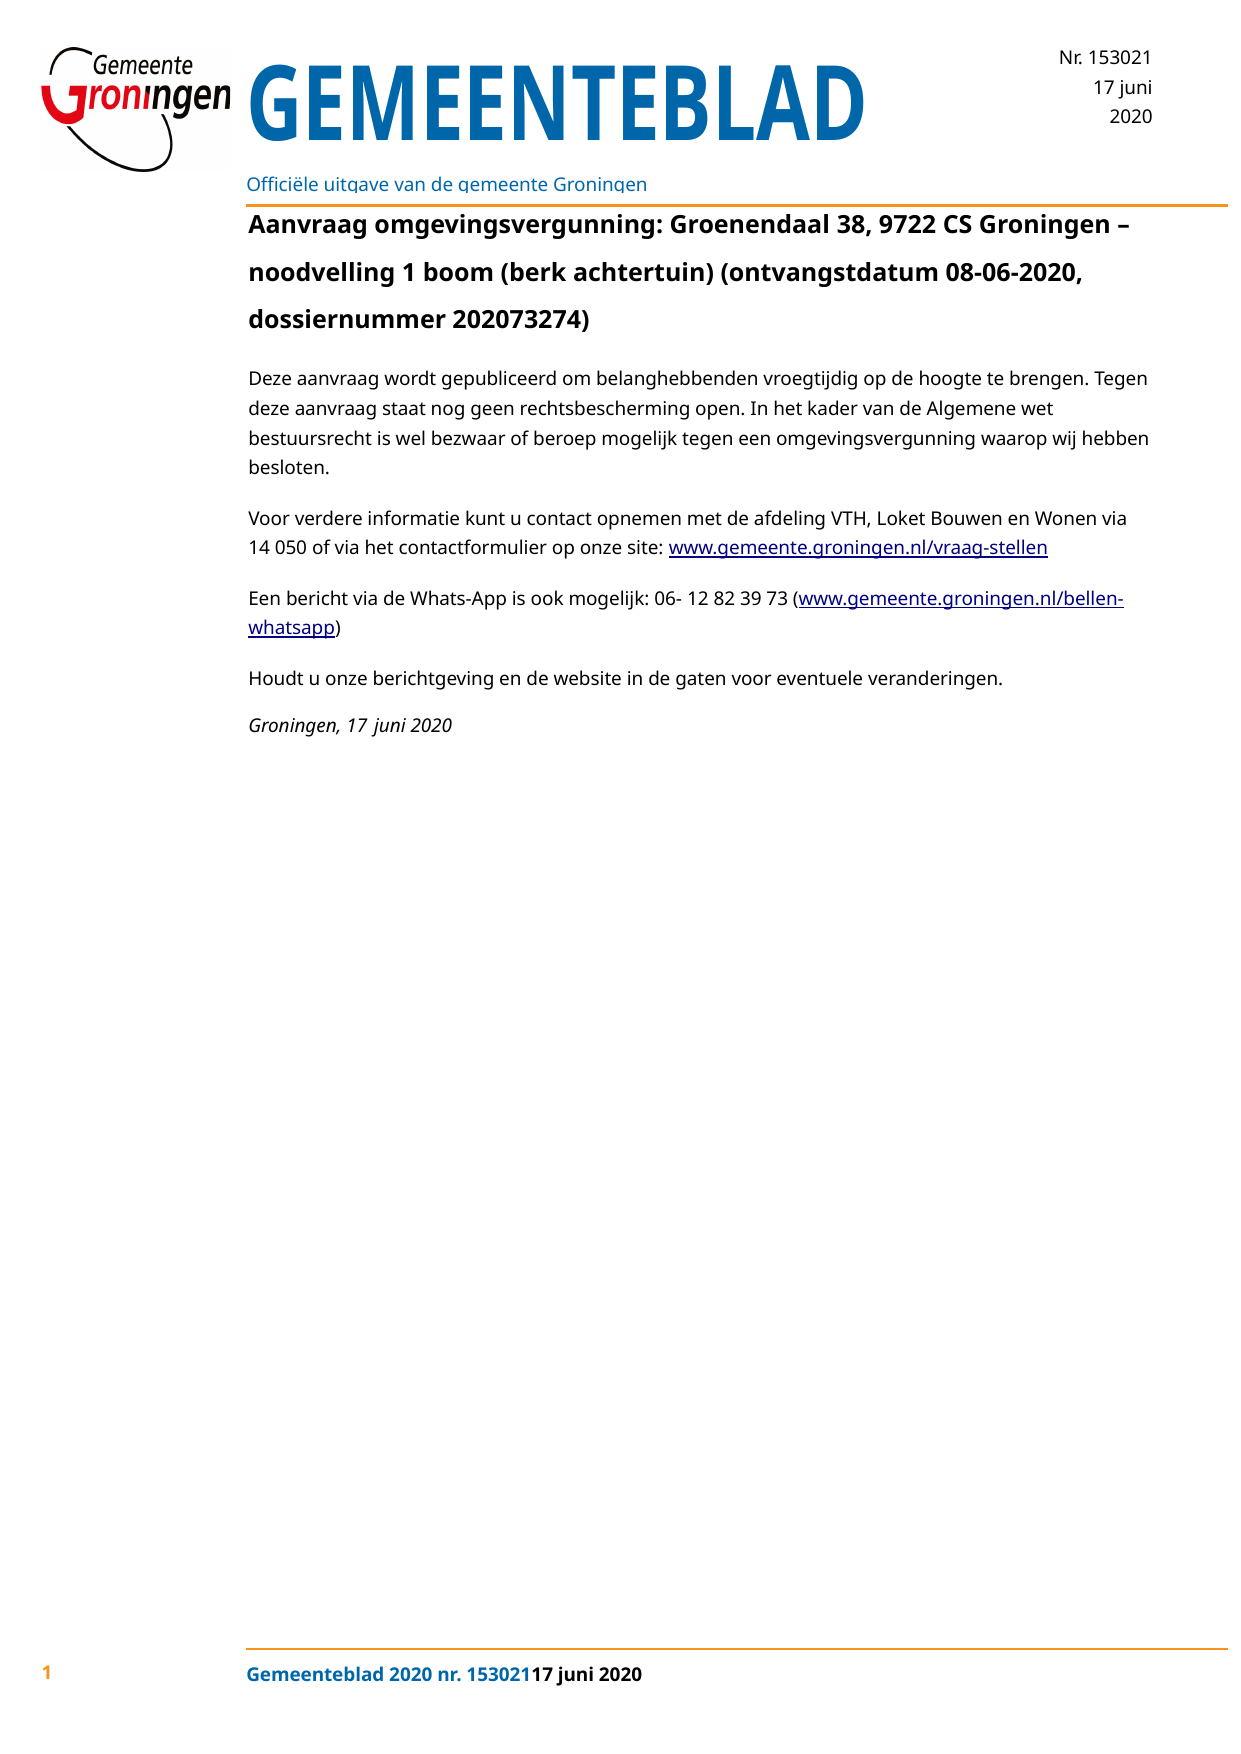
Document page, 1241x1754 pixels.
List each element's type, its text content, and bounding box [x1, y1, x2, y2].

text Voor verdere informatie kunt u contact opnemen met de afdeling VTH, Loket Bouwen en Wonen via 14 050 of via het contactformulier op onze site: www.gemeente.groningen.nl/vraag-stellen [248, 505, 1152, 560]
text Houdt u onze berichtgeving en de website in de gaten voor eventuele veranderingen. [248, 665, 1152, 690]
text Aanvraag omgevingsvergunning: Groenendaal 38, 9722 CS Groningen – noodvelling 1 boom (berk achtertuin) (ontvangstdatum 08-06-2020, dossiernummer 202073274) [248, 207, 1152, 336]
text Groningen, 17 juni 2020 [248, 712, 1152, 738]
text Deze aanvraag wordt gepubliceerd om belanghebbenden vroegtijdig op de hoogte te brengen. Tegen deze aanvraag staat nog geen rechtsbescherming open. In het kader van de Algemene wet bestuursrecht is wel bezwaar of beroep mogelijk tegen een omgevingsvergunning waarop wij hebben besloten. [248, 366, 1152, 480]
picture [41, 47, 231, 172]
text Een bericht via de Whats-App is ook mogelijk: 06- 12 82 39 73 (www.gemeente.groningen.nl/bellen-whatsapp) [248, 585, 1152, 640]
